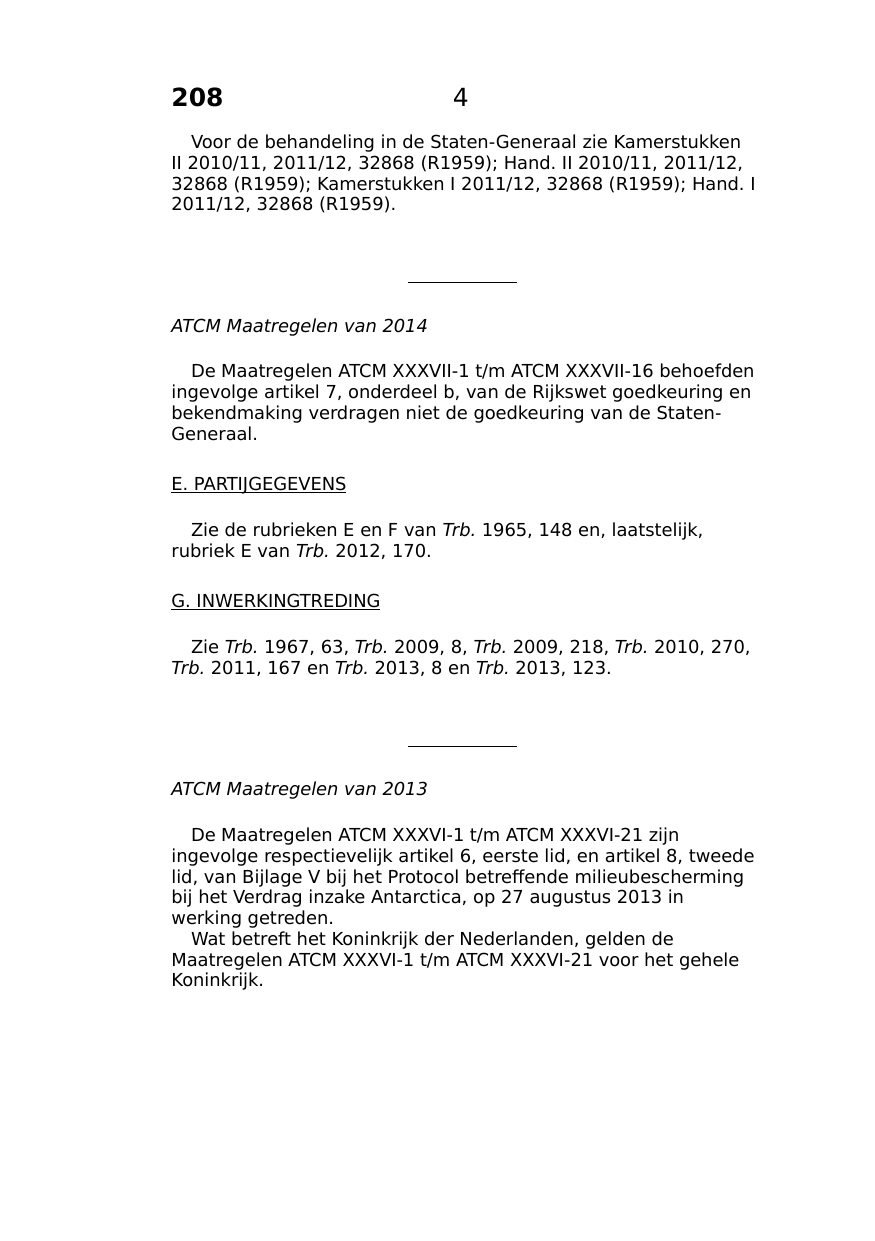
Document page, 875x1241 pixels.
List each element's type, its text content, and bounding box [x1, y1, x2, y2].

text Voor de behandeling in de Staten-Generaal zie Kamerstukken II 2010/11, 2011/12, 32868 (R1959); Hand. II 2010/11, 2011/12, 32868 (R1959); Kamerstukken I 2011/12, 32868 (R1959); Hand. I 2011/12, 32868 (R1959). [171, 132, 756, 215]
text De Maatregelen ATCM XXXVII-1 t/m ATCM XXXVII-16 behoefden ingevolge artikel 7, onderdeel b, van de Rijkswet goedkeuring en bekendmaking verdragen niet de goedkeuring van de Staten-Generaal. [171, 361, 756, 444]
text Wat betreft het Koninkrijk der Nederlanden, gelden de Maatregelen ATCM XXXVI-1 t/m ATCM XXXVI-21 voor het gehele Koninkrijk. [171, 929, 756, 991]
text De Maatregelen ATCM XXXVI-1 t/m ATCM XXXVI-21 zijn ingevolge respectievelijk artikel 6, eerste lid, en artikel 8, tweede lid, van Bijlage V bij het Protocol betreffende milieubescherming bij het Verdrag inzake Antarctica, op 27 augustus 2013 in werking getreden. [171, 825, 756, 929]
text Zie de rubrieken E en F van Trb. 1965, 148 en, laatstelijk, rubriek E van Trb. 2012, 170. [171, 520, 756, 561]
subtitle ATCM Maatregelen van 2013 [171, 779, 756, 800]
subtitle G. INWERKINGTREDING [171, 591, 756, 612]
subtitle ATCM Maatregelen van 2014 [171, 316, 756, 336]
subtitle E. PARTIJGEGEVENS [171, 474, 756, 495]
text Zie Trb. 1967, 63, Trb. 2009, 8, Trb. 2009, 218, Trb. 2010, 270, Trb. 2011, 167 en Trb. 2013, 8 en Trb. 2013, 123. [171, 637, 756, 678]
